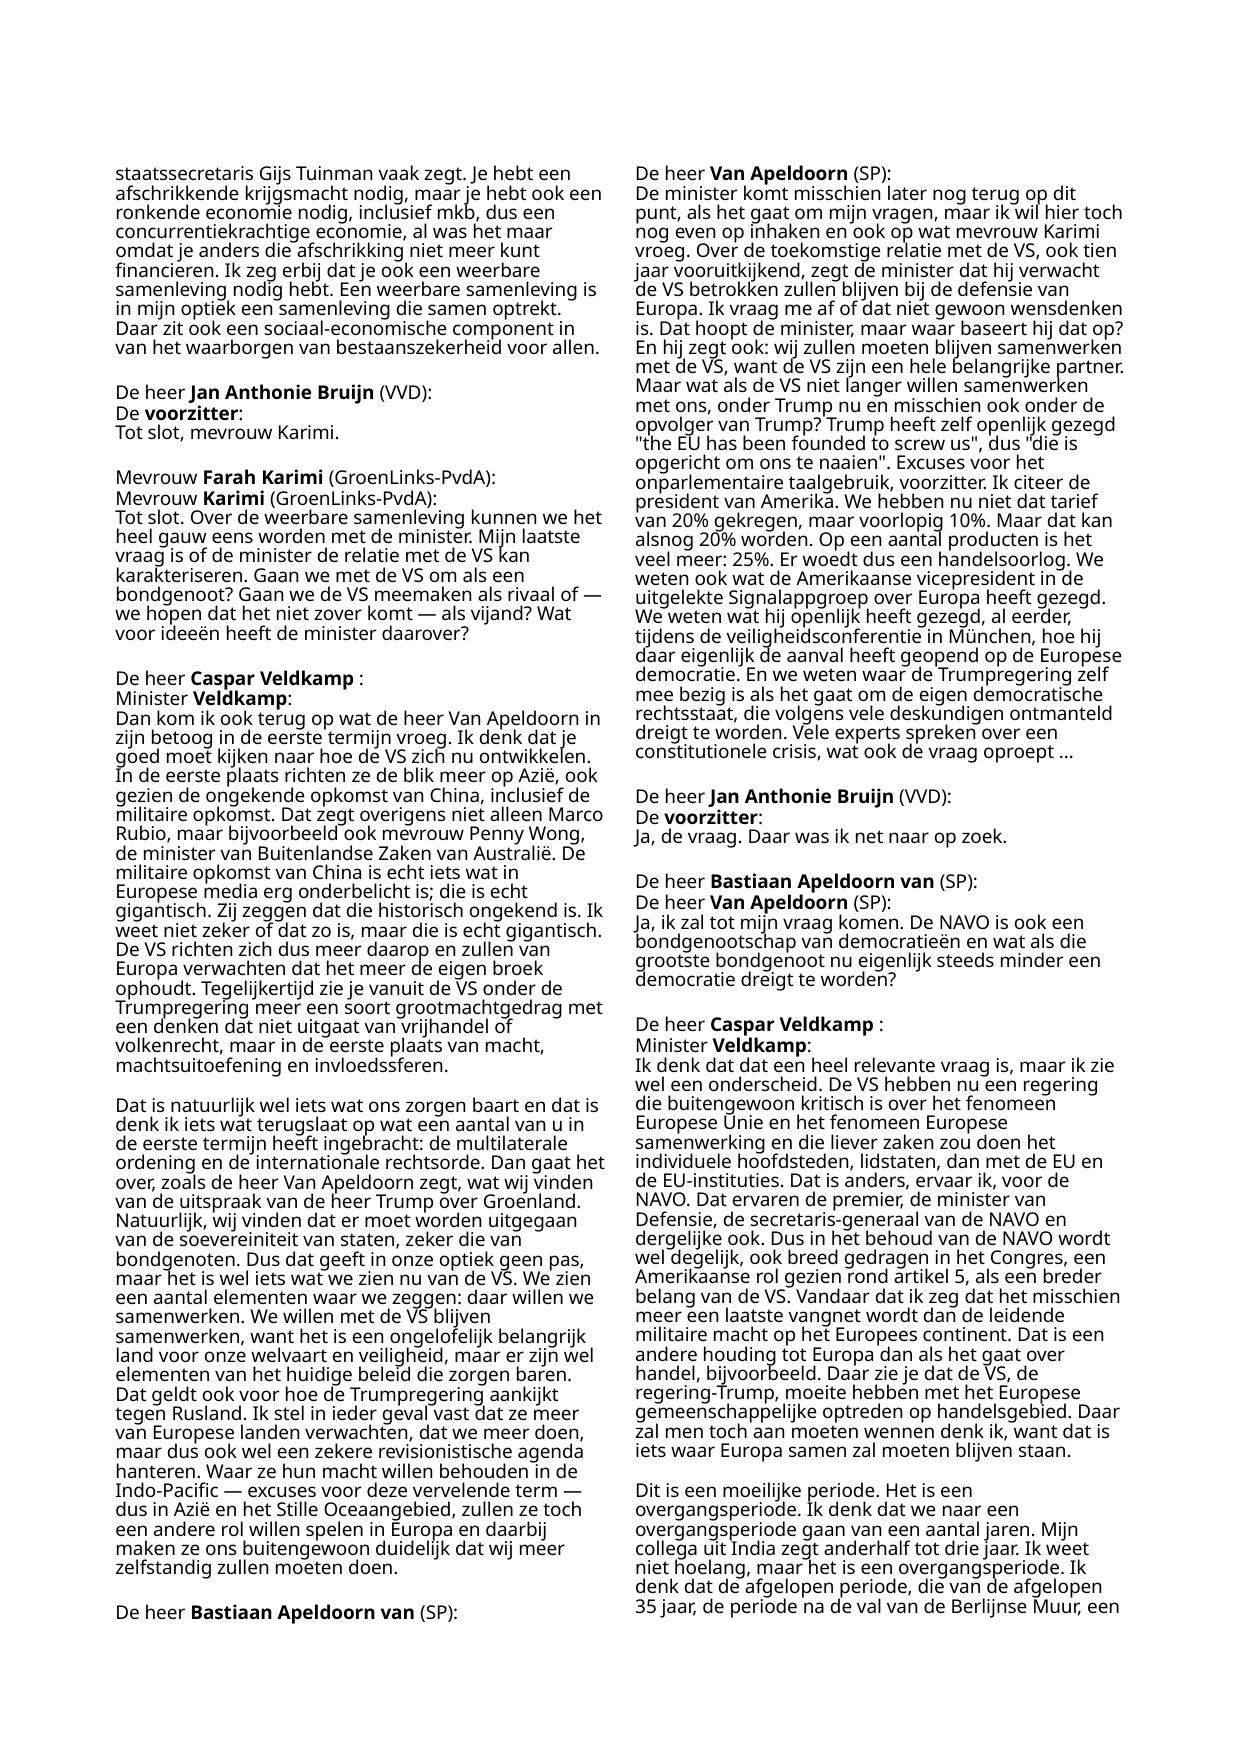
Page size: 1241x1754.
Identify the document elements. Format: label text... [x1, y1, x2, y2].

text Dat is natuurlijk wel iets wat ons zorgen baart en dat is denk ik iets wat terugslaat op wat een aantal van u in de eerste termijn heeft ingebracht: de multilaterale ordening en de internationale rechtsorde. Dan gaat het over, zoals de heer Van Apeldoorn zegt, wat wij vinden van de uitspraak van de heer Trump over Groenland. Natuurlijk, wij vinden dat er moet worden uitgegaan van de soevereiniteit van staten, zeker die van bondgenoten. Dus dat geeft in onze optiek geen pas, maar het is wel iets wat we zien nu van de VS. We zien een aantal elementen waar we zeggen: daar willen we samenwerken. We willen met de VS blijven samenwerken, want het is een ongelofelijk belangrijk land voor onze welvaart en veiligheid, maar er zijn wel elementen van het huidige beleid die zorgen baren. Dat geldt ook voor hoe de Trumpregering aankijkt tegen Rusland. Ik stel in ieder geval vast dat ze meer van Europese landen verwachten, dat we meer doen, maar dus ook wel een zekere revisionistische agenda hanteren. Waar ze hun macht willen behouden in de Indo-Pacific — excuses voor deze vervelende term — dus in Azië en het Stille Oceaangebied, zullen ze toch een andere rol willen spelen in Europa en daarbij maken ze ons buitengewoon duidelijk dat wij meer zelfstandig zullen moeten doen. [115, 1097, 605, 1578]
text De heer Van Apeldoorn (SP): [635, 165, 1125, 184]
text De heer Jan Anthonie Bruijn (VVD): [635, 783, 1125, 809]
text Tot slot, mevrouw Karimi. [115, 424, 605, 443]
text Minister Veldkamp: [635, 1037, 1125, 1057]
text Mevrouw Farah Karimi (GroenLinks-PvdA): [115, 464, 605, 490]
text Mevrouw Karimi (GroenLinks-PvdA): [115, 490, 605, 509]
text Minister Veldkamp: [115, 690, 605, 710]
text De heer Van Apeldoorn (SP): [635, 894, 1125, 914]
text Tot slot. Over de weerbare samenleving kunnen we het heel gauw eens worden met de minister. Mijn laatste vraag is of de minister de relatie met de VS kan karakteriseren. Gaan we met de VS om als een bondgenoot? Gaan we de VS meemaken als rivaal of — we hopen dat het niet zover komt — als vijand? Wat voor ideeën heeft de minister daarover? [115, 509, 605, 644]
text De minister komt misschien later nog terug op dit punt, als het gaat om mijn vragen, maar ik wil hier toch nog even op inhaken en ook op wat mevrouw Karimi vroeg. Over de toekomstige relatie met de VS, ook tien jaar vooruitkijkend, zegt de minister dat hij verwacht de VS betrokken zullen blijven bij de defensie van Europa. Ik vraag me af of dat niet gewoon wensdenken is. Dat hoopt de minister, maar waar baseert hij dat op? En hij zegt ook: wij zullen moeten blijven samenwerken met de VS, want de VS zijn een hele belangrijke partner. Maar wat als de VS niet langer willen samenwerken met ons, onder Trump nu en misschien ook onder de opvolger van Trump? Trump heeft zelf openlijk gezegd "the EU has been founded to screw us", dus "die is opgericht om ons te naaien". Excuses voor het onparlementaire taalgebruik, voorzitter. Ik citeer de president van Amerika. We hebben nu niet dat tarief van 20% gekregen, maar voorlopig 10%. Maar dat kan alsnog 20% worden. Op een aantal producten is het veel meer: 25%. Er woedt dus een handelsoorlog. We weten ook wat de Amerikaanse vicepresident in de uitgelekte Signalappgroep over Europa heeft gezegd. We weten wat hij openlijk heeft gezegd, al eerder, tijdens de veiligheidsconferentie in München, hoe hij daar eigenlijk de aanval heeft geopend op de Europese democratie. En we weten waar de Trumpregering zelf mee bezig is als het gaat om de eigen democratische rechtsstaat, die volgens vele deskundigen ontmanteld dreigt te worden. Vele experts spreken over een constitutionele crisis, wat ook de vraag oproept … [635, 184, 1125, 763]
text staatssecretaris Gijs Tuinman vaak zegt. Je hebt een afschrikkende krijgsmacht nodig, maar je hebt ook een ronkende economie nodig, inclusief mkb, dus een concurrentiekrachtige economie, al was het maar omdat je anders die afschrikking niet meer kunt financieren. Ik zeg erbij dat je ook een weerbare samenleving nodig hebt. Een weerbare samenleving is in mijn optiek een samenleving die samen optrekt. Daar zit ook een sociaal-economische component in van het waarborgen van bestaanszekerheid voor allen. [115, 165, 605, 358]
text De voorzitter: [635, 809, 1125, 828]
text De heer Bastiaan Apeldoorn van (SP): [635, 869, 1125, 894]
text Ja, de vraag. Daar was ik net naar op zoek. [635, 828, 1125, 848]
text De heer Caspar Veldkamp : [635, 1012, 1125, 1037]
text Ik denk dat dat een heel relevante vraag is, maar ik zie wel een onderscheid. De VS hebben nu een regering die buitengewoon kritisch is over het fenomeen Europese Unie en het fenomeen Europese samenwerking en die liever zaken zou doen het individuele hoofdsteden, lidstaten, dan met de EU en de EU-instituties. Dat is anders, ervaar ik, voor de NAVO. Dat ervaren de premier, de minister van Defensie, de secretaris-generaal van de NAVO en dergelijke ook. Dus in het behoud van de NAVO wordt wel degelijk, ook breed gedragen in het Congres, een Amerikaanse rol gezien rond artikel 5, als een breder belang van de VS. Vandaar dat ik zeg dat het misschien meer een laatste vangnet wordt dan de leidende militaire macht op het Europees continent. Dat is een andere houding tot Europa dan als het gaat over handel, bijvoorbeeld. Daar zie je dat de VS, de regering-Trump, moeite hebben met het Europese gemeenschappelijke optreden op handelsgebied. Daar zal men toch aan moeten wennen denk ik, want dat is iets waar Europa samen zal moeten blijven staan. [635, 1057, 1125, 1461]
text De heer Bastiaan Apeldoorn van (SP): [115, 1599, 605, 1625]
text Dan kom ik ook terug op wat de heer Van Apeldoorn in zijn betoog in de eerste termijn vroeg. Ik denk dat je goed moet kijken naar hoe de VS zich nu ontwikkelen. In de eerste plaats richten ze de blik meer op Azië, ook gezien de ongekende opkomst van China, inclusief de militaire opkomst. Dat zegt overigens niet alleen Marco Rubio, maar bijvoorbeeld ook mevrouw Penny Wong, de minister van Buitenlandse Zaken van Australië. De militaire opkomst van China is echt iets wat in Europese media erg onderbelicht is; die is echt gigantisch. Zij zeggen dat die historisch ongekend is. Ik weet niet zeker of dat zo is, maar die is echt gigantisch. De VS richten zich dus meer daarop en zullen van Europa verwachten dat het meer de eigen broek ophoudt. Tegelijkertijd zie je vanuit de VS onder de Trumpregering meer een soort grootmachtgedrag met een denken dat niet uitgaat van vrijhandel of volkenrecht, maar in de eerste plaats van macht, machtsuitoefening en invloedssferen. [115, 710, 605, 1076]
text De voorzitter: [115, 404, 605, 424]
text Dit is een moeilijke periode. Het is een overgangsperiode. Ik denk dat we naar een overgangsperiode gaan van een aantal jaren. Mijn collega uit India zegt anderhalf tot drie jaar. Ik weet niet hoelang, maar het is een overgangsperiode. Ik denk dat de afgelopen periode, die van de afgelopen 35 jaar, de periode na de val van de Berlijnse Muur, een [635, 1482, 1125, 1617]
text De heer Caspar Veldkamp : [115, 665, 605, 690]
text Ja, ik zal tot mijn vraag komen. De NAVO is ook een bondgenootschap van democratieën en wat als die grootste bondgenoot nu eigenlijk steeds minder een democratie dreigt te worden? [635, 914, 1125, 991]
text De heer Jan Anthonie Bruijn (VVD): [115, 379, 605, 404]
